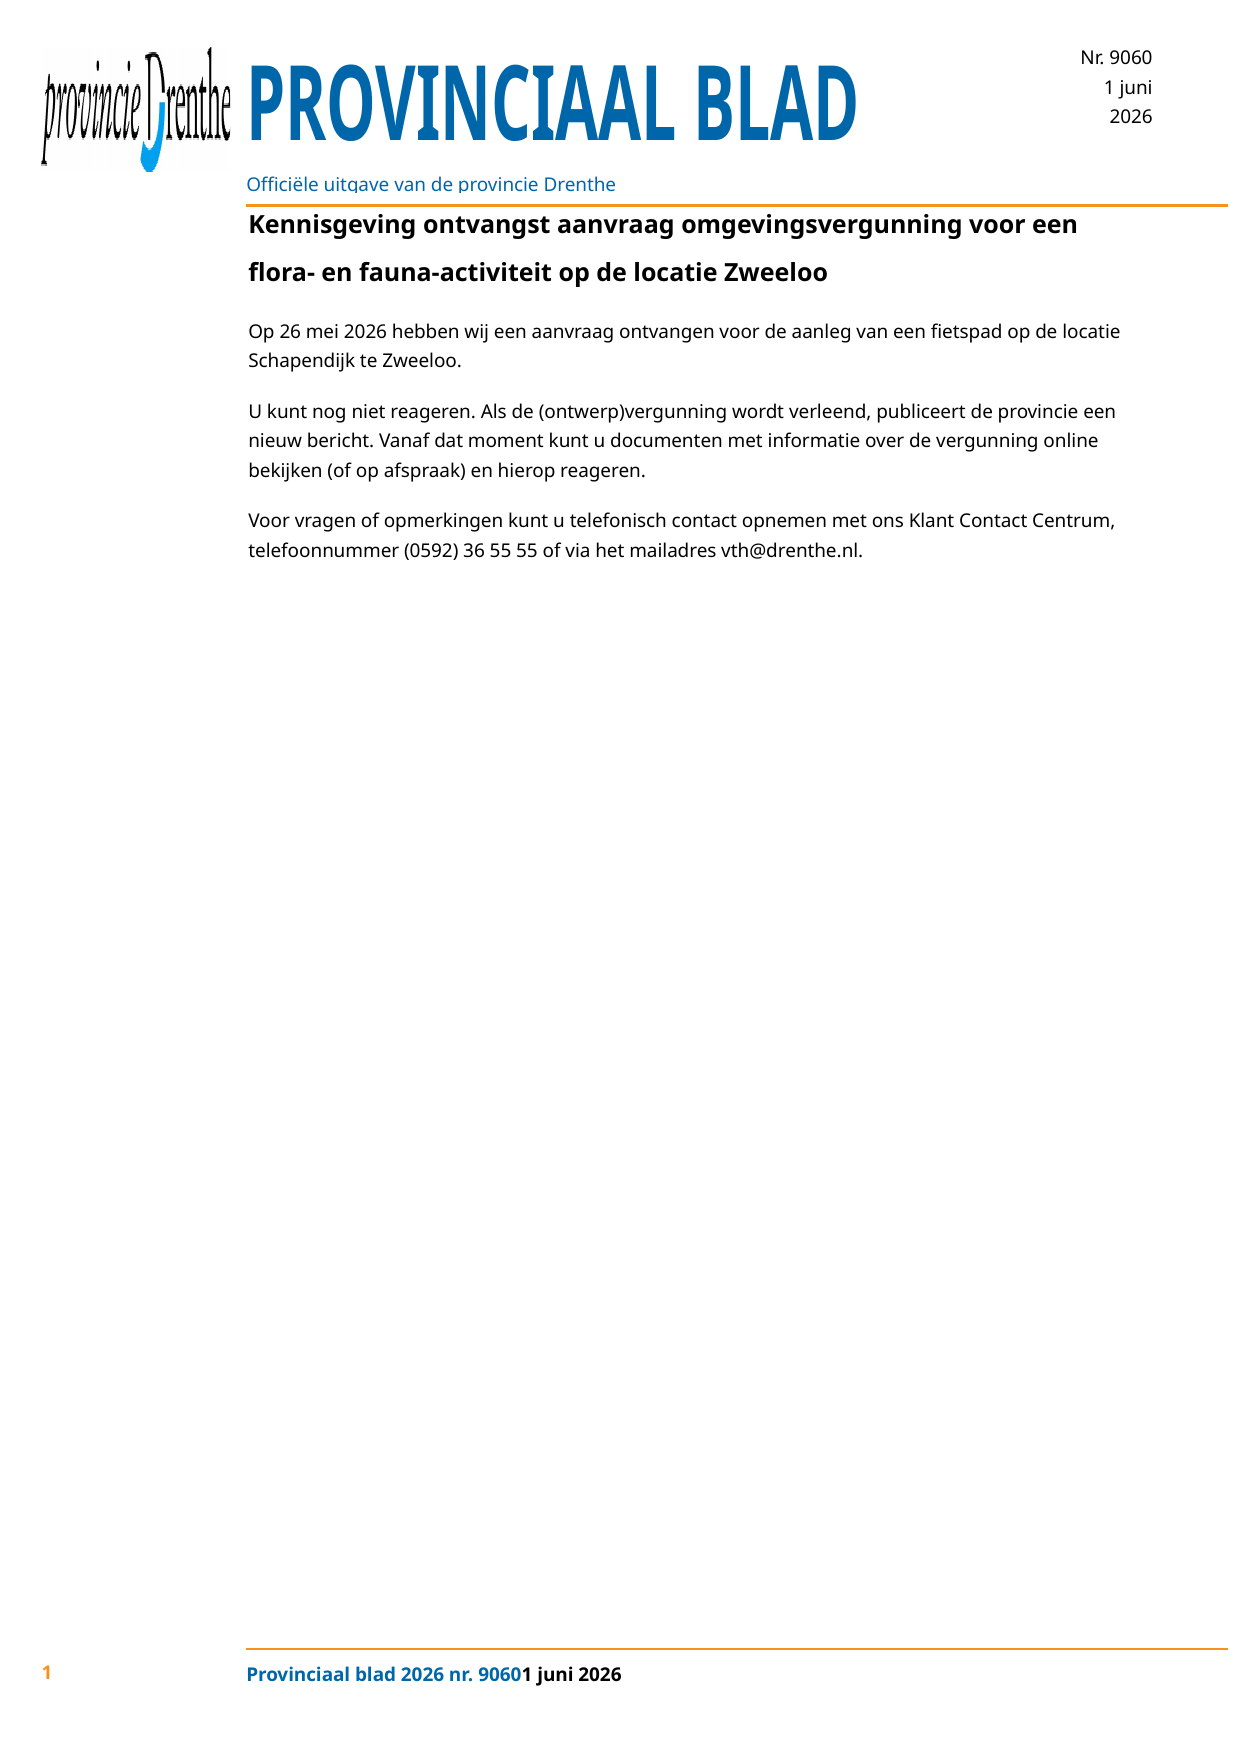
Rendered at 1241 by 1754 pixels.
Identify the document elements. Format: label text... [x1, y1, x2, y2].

picture [41, 47, 231, 172]
text U kunt nog niet reageren. Als de (ontwerp)vergunning wordt verleend, publiceert de provincie een nieuw bericht. Vanaf dat moment kunt u documenten met informatie over de vergunning online bekijken (of op afspraak) en hierop reageren. [248, 398, 1152, 483]
text Voor vragen of opmerkingen kunt u telefonisch contact opnemen met ons Klant Contact Centrum, telefoonnummer (0592) 36 55 55 of via het mailadres vth@drenthe.nl. [248, 507, 1152, 563]
text Op 26 mei 2026 hebben wij een aanvraag ontvangen voor de aanleg van een fietspad op de locatie Schapendijk te Zweeloo. [248, 318, 1152, 373]
text Kennisgeving ontvangst aanvraag omgevingsvergunning voor een flora- en fauna-activiteit op de locatie Zweeloo [248, 207, 1152, 288]
